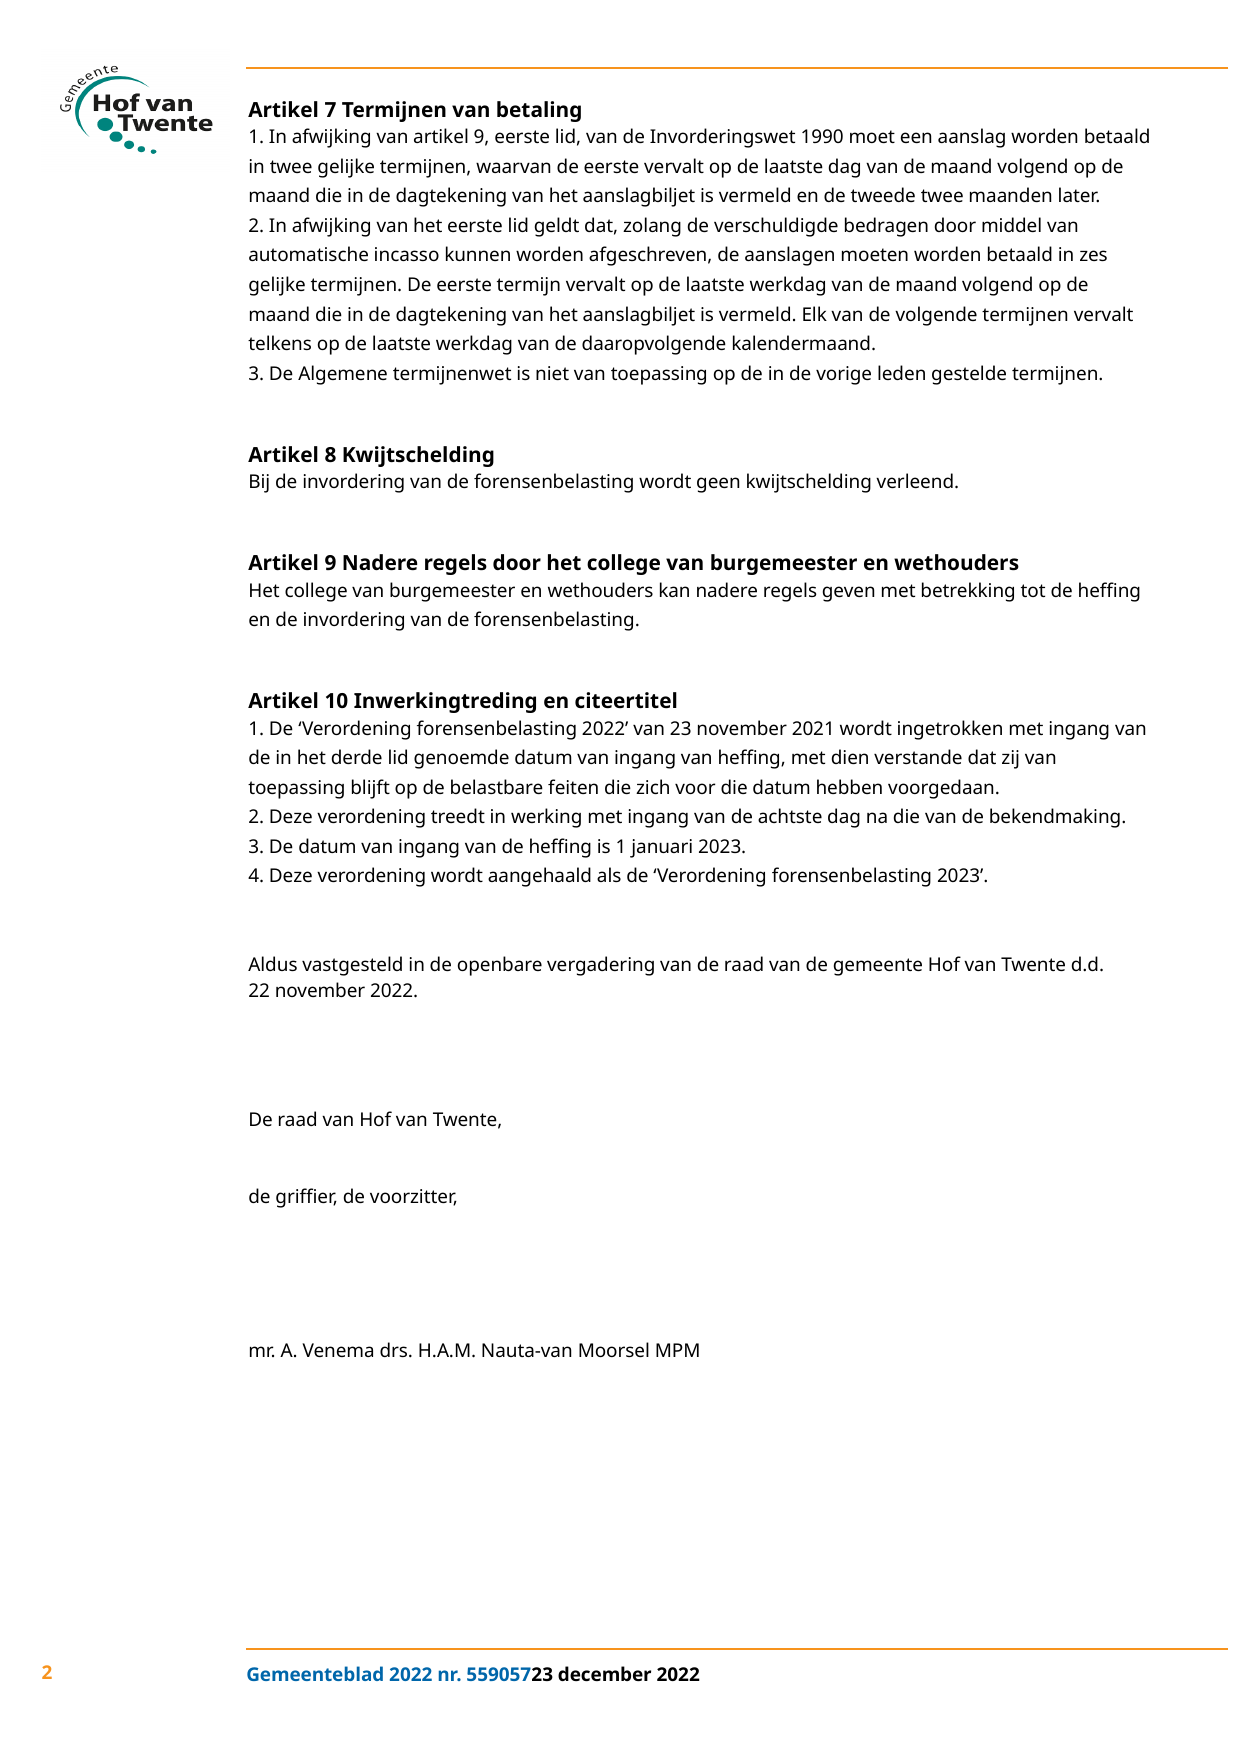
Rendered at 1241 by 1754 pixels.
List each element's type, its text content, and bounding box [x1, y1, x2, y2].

text 1. In afwijking van artikel 9, eerste lid, van de Invorderingswet 1990 moet een aanslag worden betaald in twee gelijke termijnen, waarvan de eerste vervalt op de laatste dag van de maand volgend op de maand die in de dagtekening van het aanslagbiljet is vermeld en de tweede twee maanden later. [248, 123, 1152, 208]
text Artikel 7 Termijnen van betaling [248, 95, 1152, 123]
text 22 november 2022. [248, 977, 1152, 1003]
text Het college van burgemeester en wethouders kan nadere regels geven met betrekking tot de heffing en de invordering van de forensenbelasting. [248, 577, 1152, 632]
text Artikel 8 Kwijtschelding [248, 440, 1152, 468]
text de griffier, de voorzitter, [248, 1183, 1152, 1209]
picture [41, 47, 231, 172]
text Artikel 9 Nadere regels door het college van burgemeester en wethouders [248, 548, 1152, 577]
text mr. A. Venema drs. H.A.M. Nauta-van Moorsel MPM [248, 1337, 1152, 1363]
text Bij de invordering van de forensenbelasting wordt geen kwijtschelding verleend. [248, 468, 1152, 494]
text 1. De ‘Verordening forensenbelasting 2022’ van 23 november 2021 wordt ingetrokken met ingang van de in het derde lid genoemde datum van ingang van heffing, met dien verstande dat zij van toepassing blijft op de belastbare feiten die zich voor die datum hebben voorgedaan. [248, 715, 1152, 800]
text 2. In afwijking van het eerste lid geldt dat, zolang de verschuldigde bedragen door middel van automatische incasso kunnen worden afgeschreven, de aanslagen moeten worden betaald in zes gelijke termijnen. De eerste termijn vervalt op de laatste werkdag van de maand volgend op de maand die in de dagtekening van het aanslagbiljet is vermeld. Elk van de volgende termijnen vervalt telkens op de laatste werkdag van de daaropvolgende kalendermaand. [248, 212, 1152, 356]
text 2. Deze verordening treedt in werking met ingang van de achtste dag na die van de bekendmaking. [248, 803, 1152, 829]
text De raad van Hof van Twente, [248, 1106, 1152, 1132]
text 3. De datum van ingang van de heffing is 1 januari 2023. [248, 833, 1152, 859]
text 3. De Algemene termijnenwet is niet van toepassing op de in de vorige leden gestelde termijnen. [248, 360, 1152, 386]
text Aldus vastgesteld in de openbare vergadering van de raad van de gemeente Hof van Twente d.d. [248, 951, 1152, 977]
text 4. Deze verordening wordt aangehaald als de ‘Verordening forensenbelasting 2023’. [248, 863, 1152, 888]
text Artikel 10 Inwerkingtreding en citeertitel [248, 686, 1152, 715]
